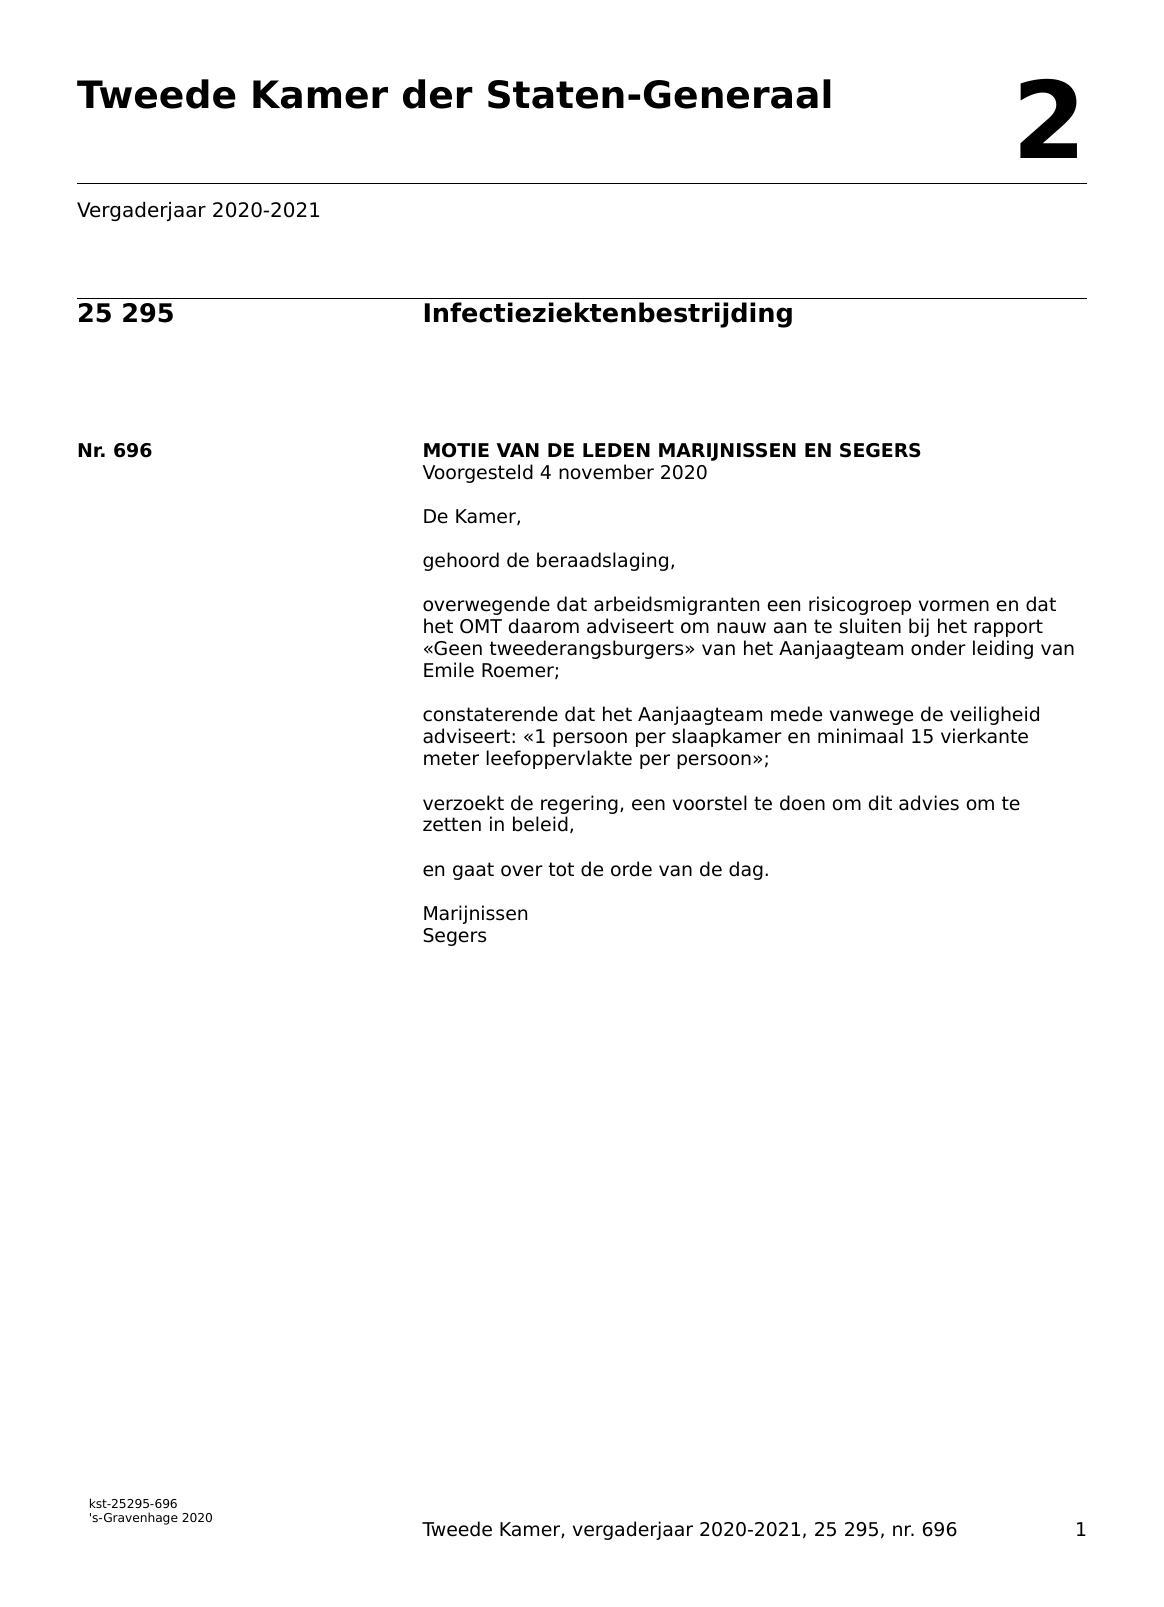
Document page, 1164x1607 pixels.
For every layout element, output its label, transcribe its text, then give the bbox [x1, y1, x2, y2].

text Voorgesteld 4 november 2020 [422, 462, 1087, 484]
text overwegende dat arbeidsmigranten een risicogroep vormen en dat het OMT daarom adviseert om nauw aan te sluiten bij het rapport «Geen tweederangsburgers» van het Aanjaagteam onder leiding van Emile Roemer; [422, 594, 1087, 682]
text Segers [422, 925, 1087, 947]
table_header Tweede Kamer der Staten-Generaal [77, 59, 886, 183]
subtitle 25 295 Infectieziektenbestrijding [77, 299, 1087, 329]
text Marijnissen [422, 903, 1087, 925]
text constaterende dat het Aanjaagteam mede vanwege de veiligheid adviseert: «1 persoon per slaapkamer en minimaal 15 vierkante meter leefoppervlakte per persoon»; [422, 704, 1087, 770]
text 's-Gravenhage 2020 [88, 1511, 323, 1525]
text De Kamer, [422, 506, 1087, 528]
text gehoord de beraadslaging, [422, 550, 1087, 572]
text verzoekt de regering, een voorstel te doen om dit advies om te zetten in beleid, [422, 792, 1087, 836]
table_header 2 [886, 59, 1087, 183]
subtitle Nr. 696 MOTIE VAN DE LEDEN MARIJNISSEN EN SEGERS [77, 440, 1087, 462]
text en gaat over tot de orde van de dag. [422, 858, 1087, 881]
table_cell Vergaderjaar 2020-2021 [77, 184, 1087, 298]
text kst-25295-696 [88, 1497, 323, 1511]
